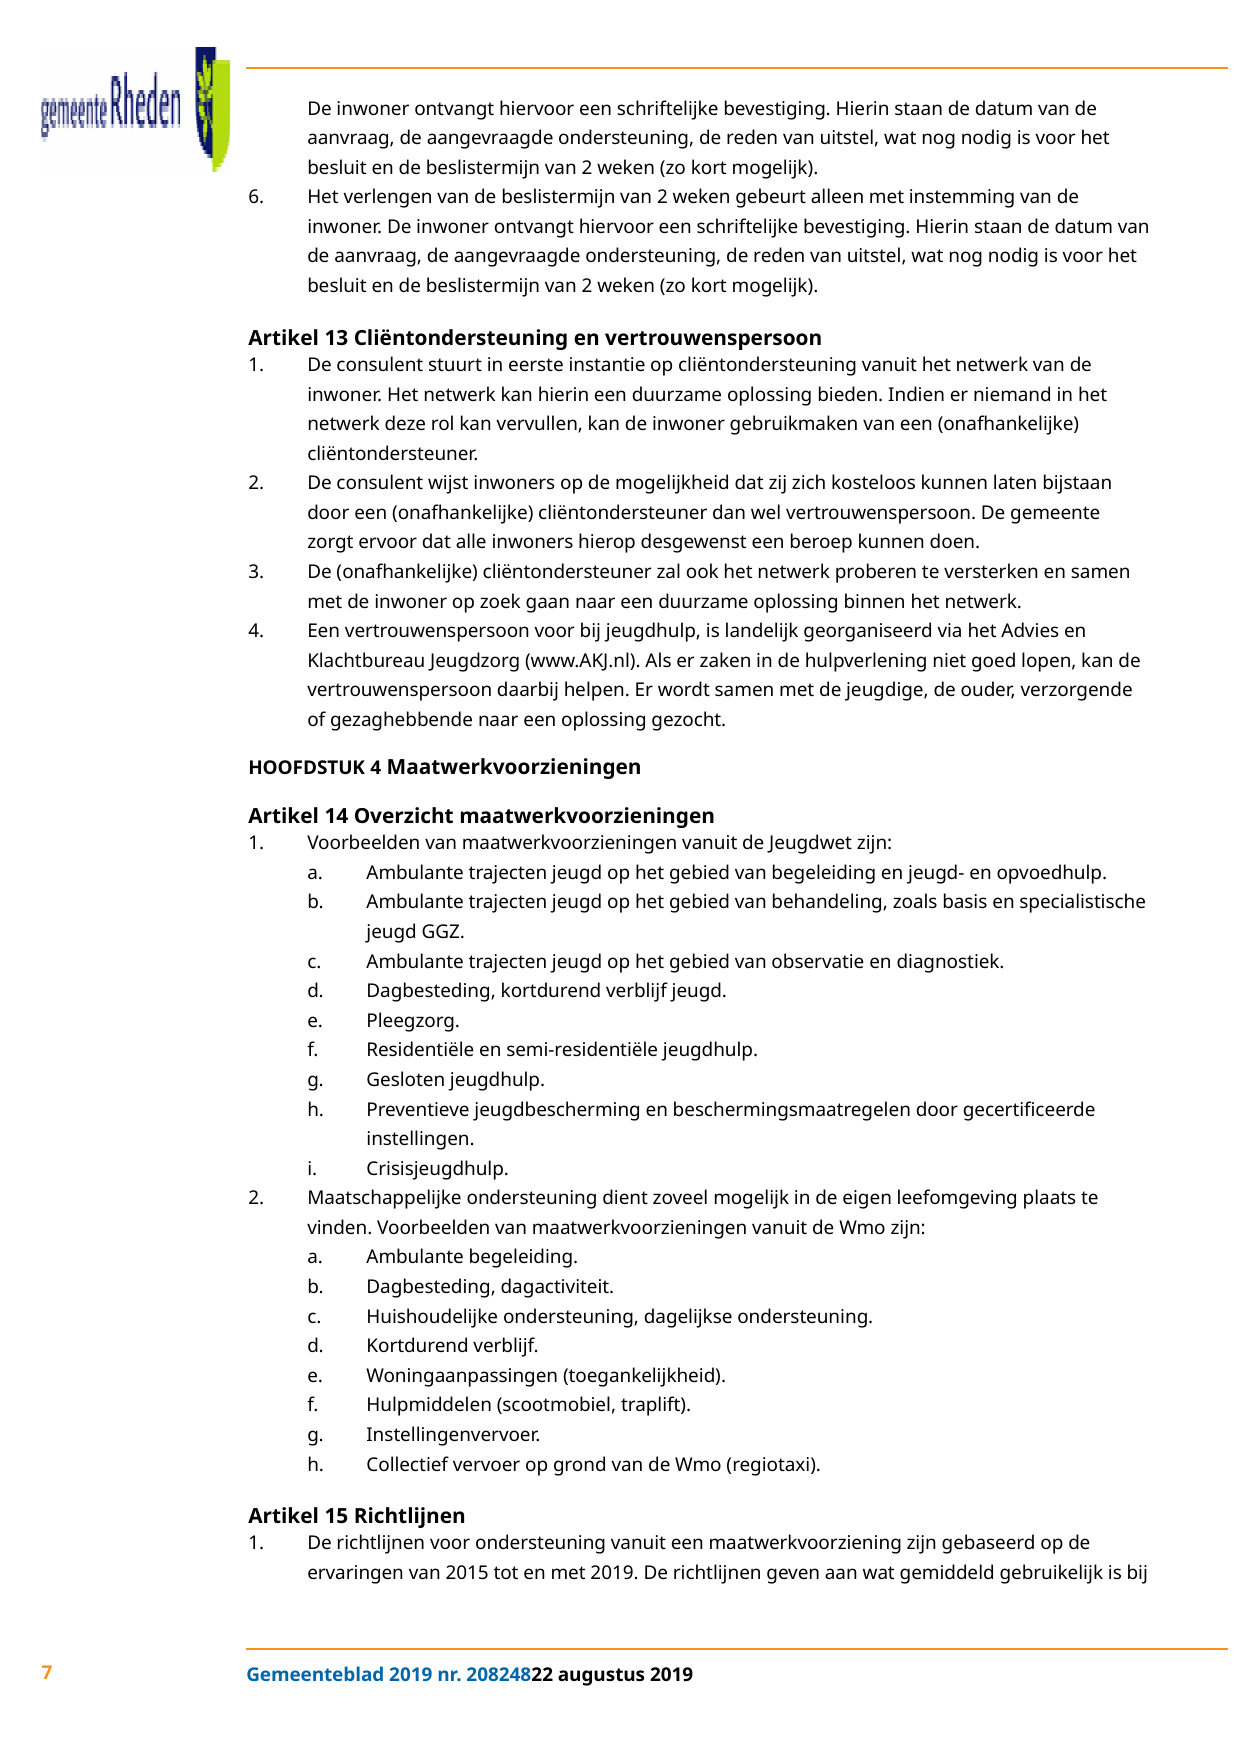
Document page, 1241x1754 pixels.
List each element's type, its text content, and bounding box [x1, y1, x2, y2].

list Crisisjeugdhulp. [307, 1155, 1152, 1181]
text HOOFDSTUK 4 Maatwerkvoorzieningen [248, 752, 1152, 780]
list Ambulante trajecten jeugd op het gebied van begeleiding en jeugd- en opvoedhulp. [307, 859, 1152, 885]
list Kortdurend verblijf. [307, 1332, 1152, 1358]
list De richtlijnen voor ondersteuning vanuit een maatwerkvoorziening zijn gebaseerd op de ervaringen van 2015 tot en met 2019. De richtlijnen geven aan wat gemiddeld gebruikelijk is bij [248, 1529, 1152, 1585]
list Instellingenvervoer. [307, 1421, 1152, 1447]
list Ambulante trajecten jeugd op het gebied van behandeling, zoals basis en specialistische jeugd GGZ. [307, 889, 1152, 944]
list De (onafhankelijke) cliëntondersteuner zal ook het netwerk proberen te versterken en samen met de inwoner op zoek gaan naar een duurzame oplossing binnen het netwerk. [248, 558, 1152, 613]
list Collectief vervoer op grond van de Wmo (regiotaxi). [307, 1451, 1152, 1476]
text Artikel 13 Cliëntondersteuning en vertrouwenspersoon [248, 323, 1152, 351]
list De consulent wijst inwoners op de mogelijkheid dat zij zich kosteloos kunnen laten bijstaan door een (onafhankelijke) cliëntondersteuner dan wel vertrouwenspersoon. De gemeente zorgt ervoor dat alle inwoners hierop desgewenst een beroep kunnen doen. [248, 469, 1152, 554]
list De consulent stuurt in eerste instantie op cliëntondersteuning vanuit het netwerk van de inwoner. Het netwerk kan hierin een duurzame oplossing bieden. Indien er niemand in het netwerk deze rol kan vervullen, kan de inwoner gebruikmaken van een (onafhankelijke) cliëntondersteuner. [248, 351, 1152, 466]
picture [41, 47, 231, 172]
list Pleegzorg. [307, 1007, 1152, 1033]
list Ambulante begeleiding. [307, 1244, 1152, 1269]
text Artikel 15 Richtlijnen [248, 1501, 1152, 1529]
list Dagbesteding, dagactiviteit. [307, 1273, 1152, 1299]
list Preventieve jeugdbescherming en beschermingsmaatregelen door gecertificeerde instellingen. [307, 1096, 1152, 1151]
list Voorbeelden van maatwerkvoorzieningen vanuit de Jeugdwet zijn: [248, 829, 1152, 855]
text Artikel 14 Overzicht maatwerkvoorzieningen [248, 801, 1152, 829]
list Een vertrouwenspersoon voor bij jeugdhulp, is landelijk georganiseerd via het Advies en Klachtbureau Jeugdzorg (www.AKJ.nl). Als er zaken in de hulpverlening niet goed lopen, kan de vertrouwenspersoon daarbij helpen. Er wordt samen met de jeugdige, de ouder, verzorgende of gezaghebbende naar een oplossing gezocht. [248, 617, 1152, 732]
list De inwoner ontvangt hiervoor een schriftelijke bevestiging. Hierin staan de datum van de aanvraag, de aangevraagde ondersteuning, de reden van uitstel, wat nog nodig is voor het besluit en de beslistermijn van 2 weken (zo kort mogelijk). [248, 95, 1152, 180]
list Dagbesteding, kortdurend verblijf jeugd. [307, 977, 1152, 1003]
list Maatschappelijke ondersteuning dient zoveel mogelijk in de eigen leefomgeving plaats te vinden. Voorbeelden van maatwerkvoorzieningen vanuit de Wmo zijn: [248, 1184, 1152, 1240]
list Hulpmiddelen (scootmobiel, traplift). [307, 1392, 1152, 1417]
list Woningaanpassingen (toegankelijkheid). [307, 1362, 1152, 1388]
list Residentiële en semi-residentiële jeugdhulp. [307, 1037, 1152, 1062]
list Ambulante trajecten jeugd op het gebied van observatie en diagnostiek. [307, 948, 1152, 973]
list Gesloten jeugdhulp. [307, 1066, 1152, 1092]
list Huishoudelijke ondersteuning, dagelijkse ondersteuning. [307, 1303, 1152, 1328]
list Het verlengen van de beslistermijn van 2 weken gebeurt alleen met instemming van de inwoner. De inwoner ontvangt hiervoor een schriftelijke bevestiging. Hierin staan de datum van de aanvraag, de aangevraagde ondersteuning, de reden van uitstel, wat nog nodig is voor het besluit en de beslistermijn van 2 weken (zo kort mogelijk). [248, 183, 1152, 298]
